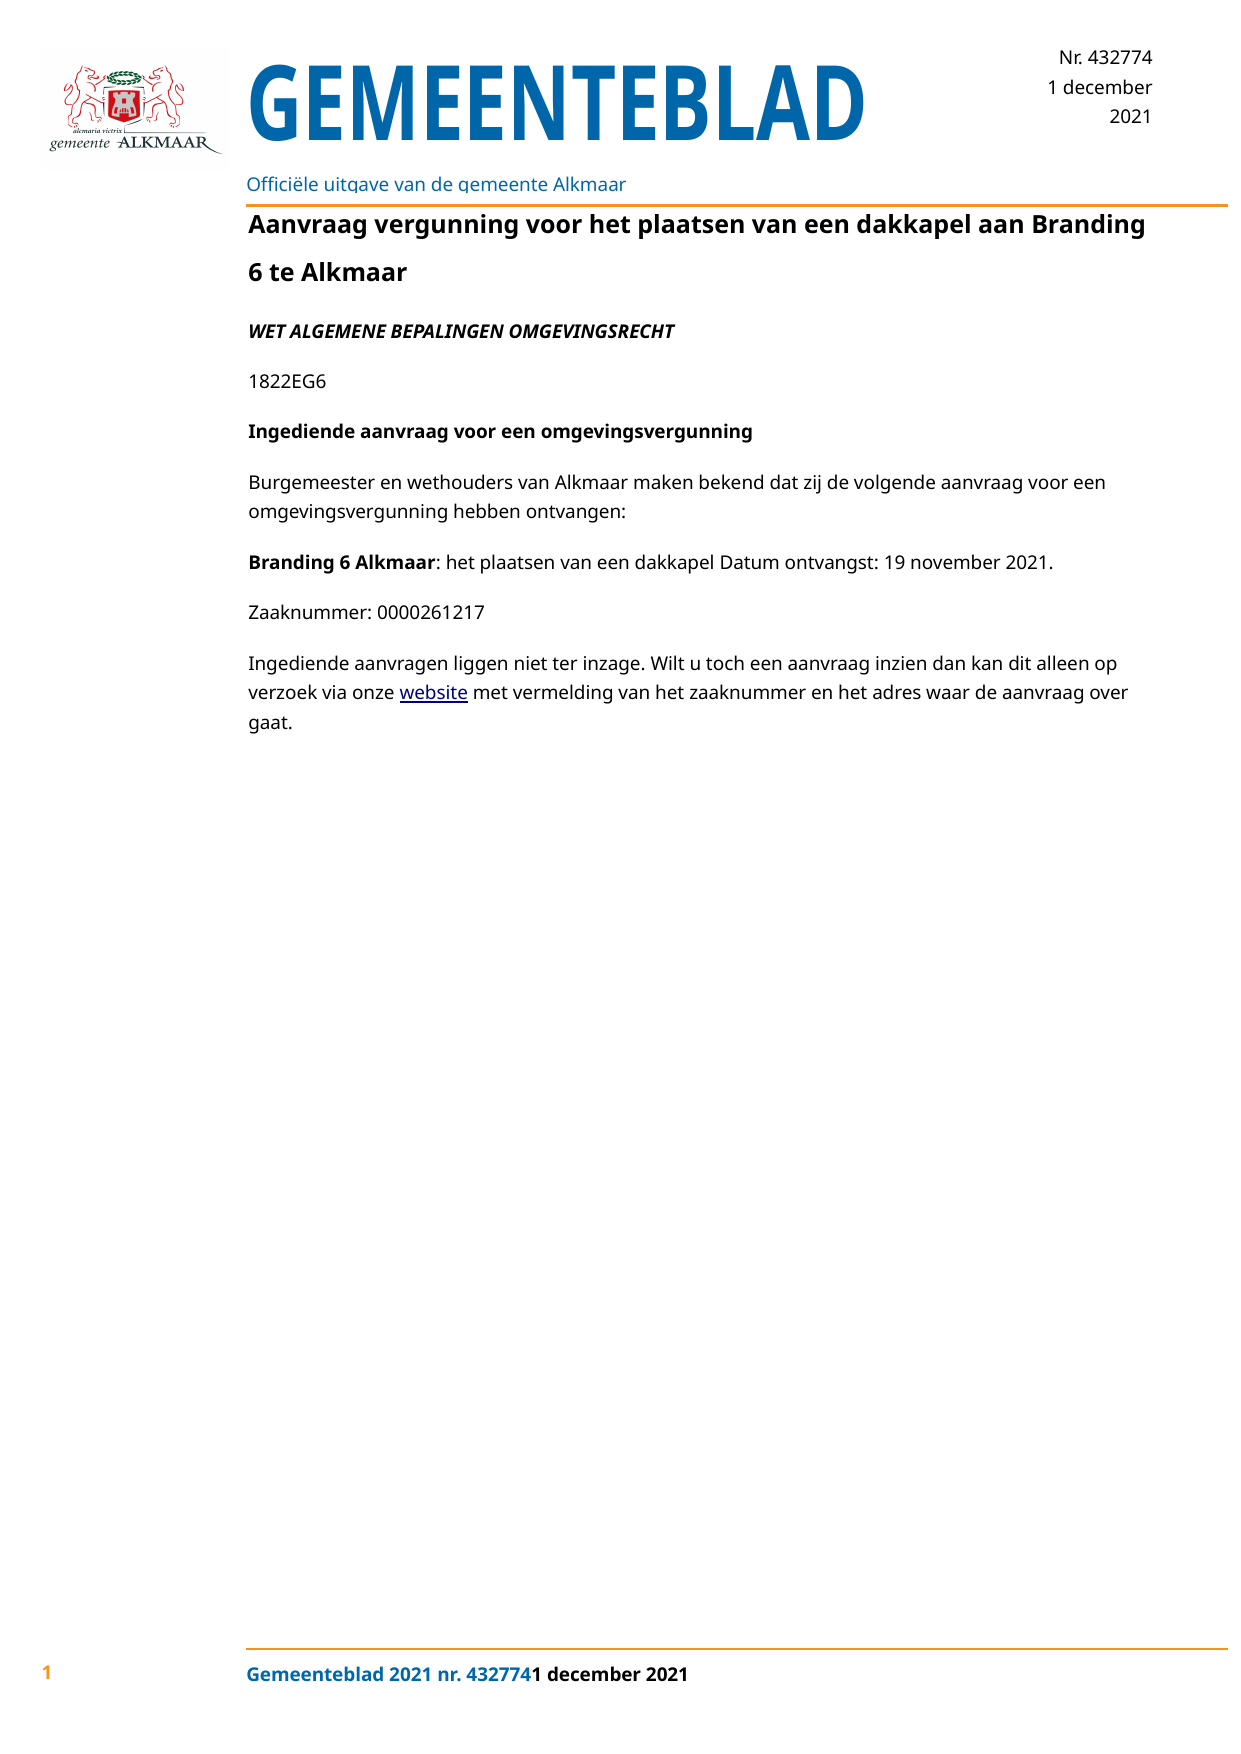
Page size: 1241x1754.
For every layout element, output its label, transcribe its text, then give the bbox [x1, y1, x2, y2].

text Zaaknummer: 0000261217 [248, 599, 1152, 625]
text Ingediende aanvragen liggen niet ter inzage. Wilt u toch een aanvraag inzien dan kan dit alleen op verzoek via onze website met vermelding van het zaaknummer en het adres waar de aanvraag over gaat. [248, 650, 1152, 735]
text Branding 6 Alkmaar: het plaatsen van een dakkapel Datum ontvangst: 19 november 2021. [248, 549, 1152, 575]
text 1822EG6 [248, 368, 1152, 394]
text Ingediende aanvraag voor een omgevingsvergunning [248, 419, 1152, 444]
text Burgemeester en wethouders van Alkmaar maken bekend dat zij de volgende aanvraag voor een omgevingsvergunning hebben ontvangen: [248, 469, 1152, 524]
text Aanvraag vergunning voor het plaatsen van een dakkapel aan Branding 6 te Alkmaar [248, 207, 1152, 288]
text WET ALGEMENE BEPALINGEN OMGEVINGSRECHT [248, 318, 1152, 344]
picture [41, 47, 231, 172]
